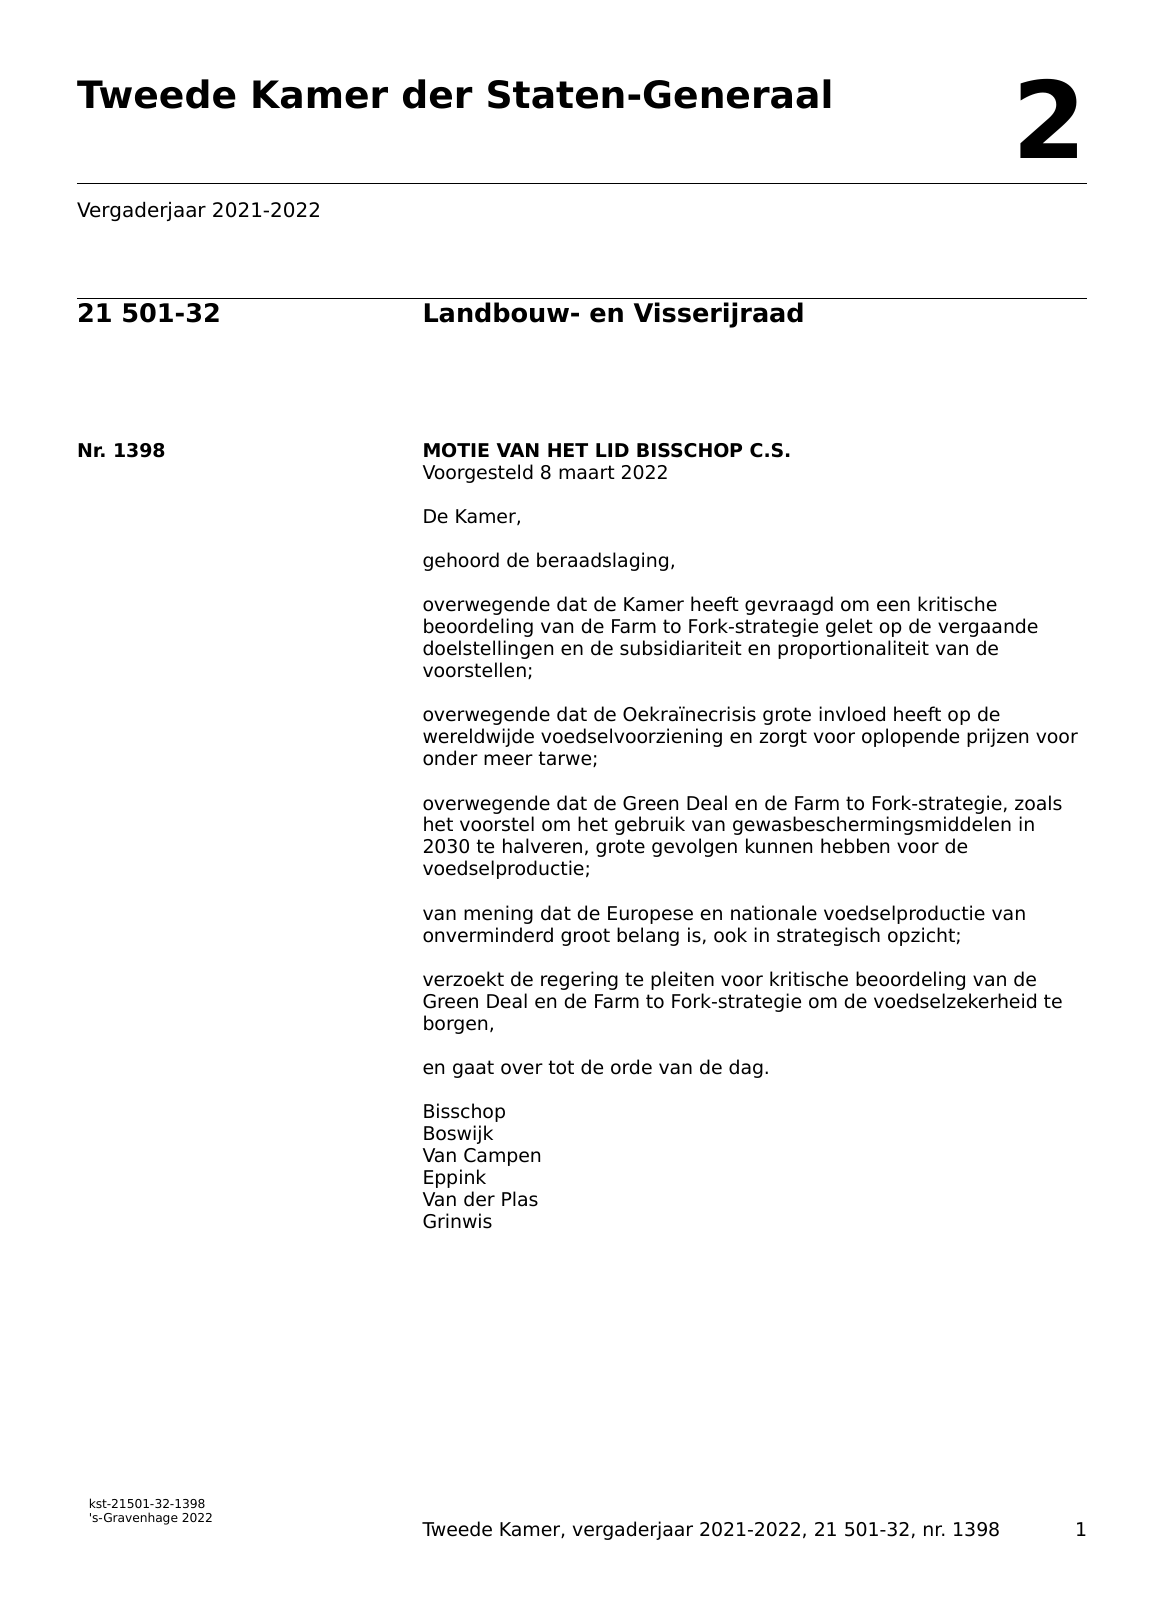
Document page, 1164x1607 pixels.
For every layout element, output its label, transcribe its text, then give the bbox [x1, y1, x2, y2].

text overwegende dat de Green Deal en de Farm to Fork-strategie, zoals het voorstel om het gebruik van gewasbeschermingsmiddelen in 2030 te halveren, grote gevolgen kunnen hebben voor de voedselproductie; [422, 792, 1087, 880]
text en gaat over tot de orde van de dag. [422, 1057, 1087, 1079]
text Bisschop [422, 1101, 1087, 1123]
text kst-21501-32-1398 [88, 1497, 323, 1511]
text Boswijk [422, 1123, 1087, 1145]
subtitle 21 501-32 Landbouw- en Visserijraad [77, 299, 1087, 329]
table_header Tweede Kamer der Staten-Generaal [77, 59, 886, 183]
text overwegende dat de Oekraïnecrisis grote invloed heeft op de wereldwijde voedselvoorziening en zorgt voor oplopende prijzen voor onder meer tarwe; [422, 704, 1087, 770]
text gehoord de beraadslaging, [422, 550, 1087, 572]
text Van Campen [422, 1145, 1087, 1167]
text 's-Gravenhage 2022 [88, 1511, 323, 1525]
text Van der Plas [422, 1189, 1087, 1211]
text Eppink [422, 1167, 1087, 1189]
text verzoekt de regering te pleiten voor kritische beoordeling van de Green Deal en de Farm to Fork-strategie om de voedselzekerheid te borgen, [422, 969, 1087, 1034]
text overwegende dat de Kamer heeft gevraagd om een kritische beoordeling van de Farm to Fork-strategie gelet op de vergaande doelstellingen en de subsidiariteit en proportionaliteit van de voorstellen; [422, 594, 1087, 682]
text Grinwis [422, 1211, 1087, 1233]
text van mening dat de Europese en nationale voedselproductie van onverminderd groot belang is, ook in strategisch opzicht; [422, 902, 1087, 946]
subtitle Nr. 1398 MOTIE VAN HET LID BISSCHOP C.S. [77, 440, 1087, 462]
table_cell Vergaderjaar 2021-2022 [77, 184, 1087, 298]
text De Kamer, [422, 506, 1087, 528]
table_header 2 [886, 59, 1087, 183]
text Voorgesteld 8 maart 2022 [422, 462, 1087, 484]
